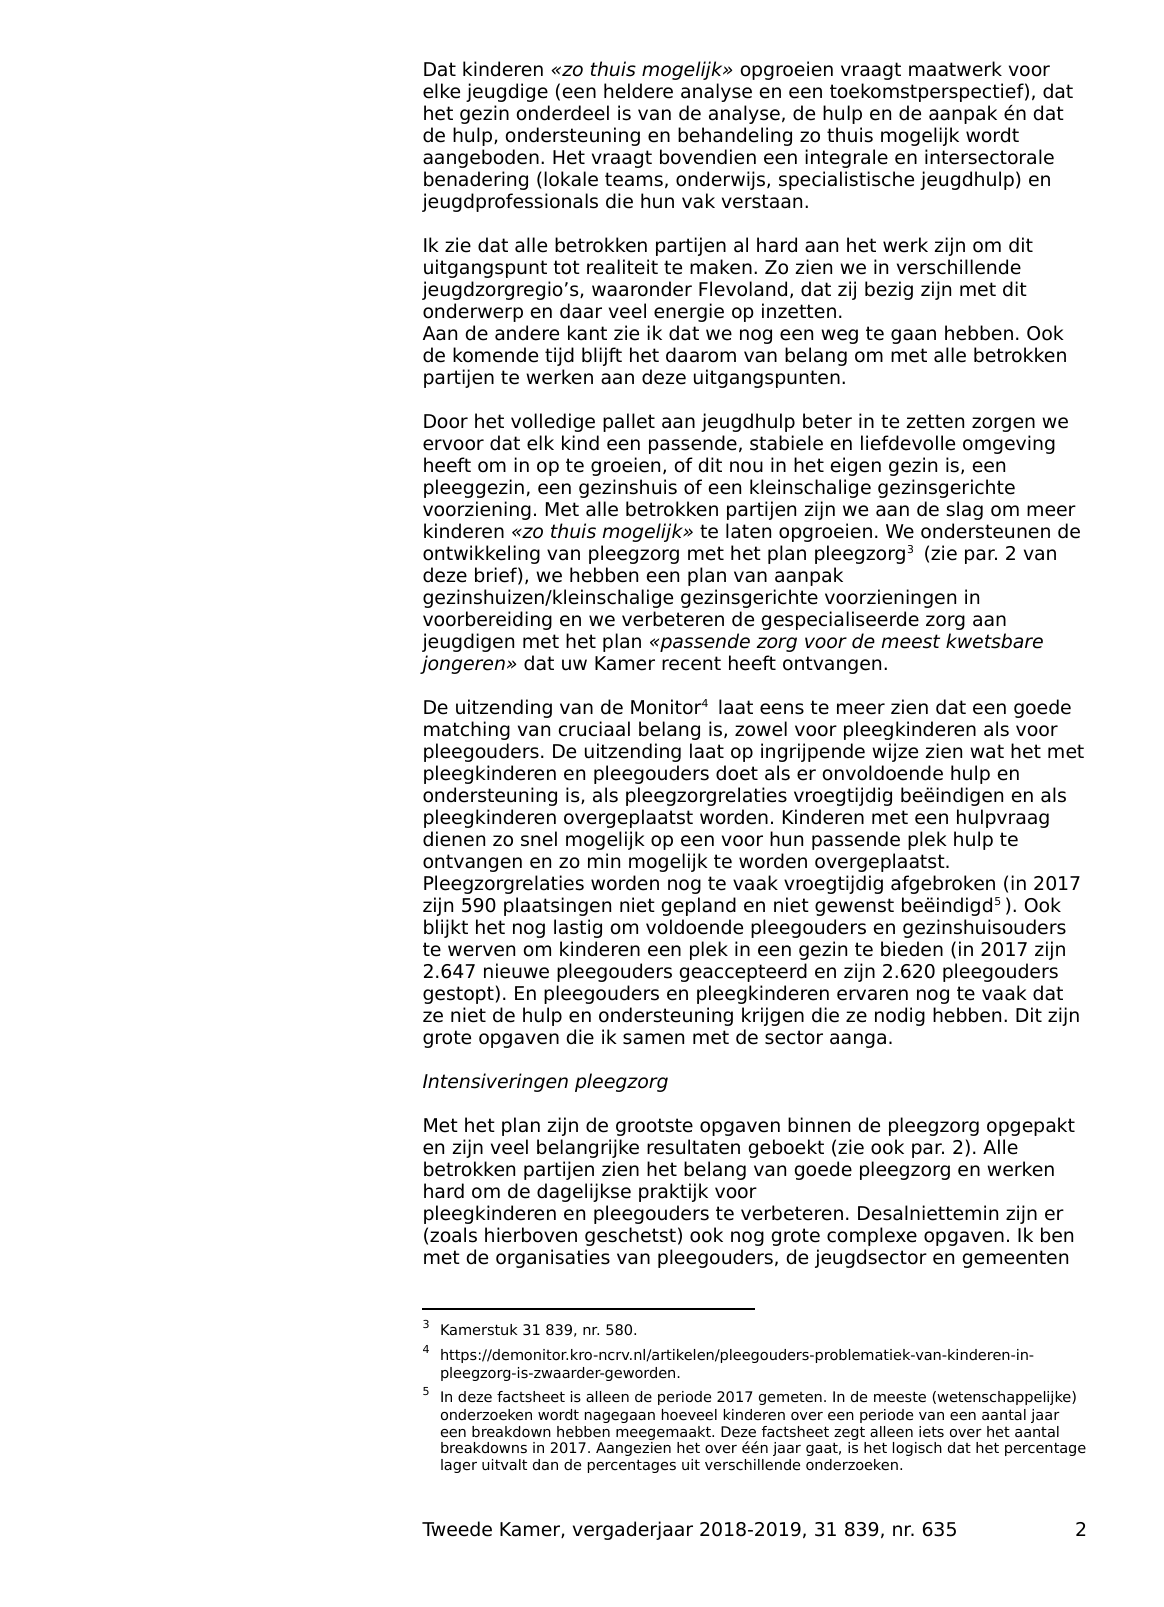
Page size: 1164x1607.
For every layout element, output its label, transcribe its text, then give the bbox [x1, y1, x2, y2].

text Door het volledige pallet aan jeugdhulp beter in te zetten zorgen we ervoor dat elk kind een passende, stabiele en liefdevolle omgeving heeft om in op te groeien, of dit nou in het eigen gezin is, een pleeggezin, een gezinshuis of een kleinschalige gezinsgerichte voorziening. Met alle betrokken partijen zijn we aan de slag om meer kinderen «zo thuis mogelijk» te laten opgroeien. We ondersteunen de ontwikkeling van pleegzorg met het plan pleegzorg (zie par. 2 van deze brief), we hebben een plan van aanpak gezinshuizen/kleinschalige gezinsgerichte voorzieningen in voorbereiding en we verbeteren de gespecialiseerde zorg aan jeugdigen met het plan «passende zorg voor de meest kwetsbare jongeren» dat uw Kamer recent heeft ontvangen. [422, 411, 1087, 675]
text Dat kinderen «zo thuis mogelijk» opgroeien vraagt maatwerk voor elke jeugdige (een heldere analyse en een toekomstperspectief), dat het gezin onderdeel is van de analyse, de hulp en de aanpak én dat de hulp, ondersteuning en behandeling zo thuis mogelijk wordt aangeboden. Het vraagt bovendien een integrale en intersectorale benadering (lokale teams, onderwijs, specialistische jeugdhulp) en jeugdprofessionals die hun vak verstaan. [422, 59, 1087, 213]
text https://demonitor.kro-ncrv.nl/artikelen/pleegouders-problematiek-van-kinderen-in-pleegzorg-is-zwaarder-geworden. [422, 1343, 1087, 1382]
text In deze factsheet is alleen de periode 2017 gemeten. In de meeste (wetenschappelijke) onderzoeken wordt nagegaan hoeveel kinderen over een periode van een aantal jaar een breakdown hebben meegemaakt. Deze factsheet zegt alleen iets over het aantal breakdowns in 2017. Aangezien het over één jaar gaat, is het logisch dat het percentage lager uitvalt dan de percentages uit verschillende onderzoeken. [422, 1385, 1087, 1474]
text Met het plan zijn de grootste opgaven binnen de pleegzorg opgepakt en zijn veel belangrijke resultaten geboekt (zie ook par. 2). Alle betrokken partijen zien het belang van goede pleegzorg en werken hard om de dagelijkse praktijk voor [422, 1115, 1087, 1203]
text De uitzending van de Monitor laat eens te meer zien dat een goede matching van cruciaal belang is, zowel voor pleegkinderen als voor pleegouders. De uitzending laat op ingrijpende wijze zien wat het met pleegkinderen en pleegouders doet als er onvoldoende hulp en ondersteuning is, als pleegzorgrelaties vroegtijdig beëindigen en als pleegkinderen overgeplaatst worden. Kinderen met een hulpvraag dienen zo snel mogelijk op een voor hun passende plek hulp te ontvangen en zo min mogelijk te worden overgeplaatst. Pleegzorgrelaties worden nog te vaak vroegtijdig afgebroken (in 2017 zijn 590 plaatsingen niet gepland en niet gewenst beëindigd). Ook blijkt het nog lastig om voldoende pleegouders en gezinshuisouders te werven om kinderen een plek in een gezin te bieden (in 2017 zijn 2.647 nieuwe pleegouders geaccepteerd en zijn 2.620 pleegouders gestopt). En pleegouders en pleegkinderen ervaren nog te vaak dat ze niet de hulp en ondersteuning krijgen die ze nodig hebben. Dit zijn grote opgaven die ik samen met de sector aanga. [422, 697, 1087, 1049]
subtitle Intensiveringen pleegzorg [422, 1071, 1087, 1093]
text Aan de andere kant zie ik dat we nog een weg te gaan hebben. Ook de komende tijd blijft het daarom van belang om met alle betrokken partijen te werken aan deze uitgangspunten. [422, 323, 1087, 389]
text pleegkinderen en pleegouders te verbeteren. Desalniettemin zijn er (zoals hierboven geschetst) ook nog grote complexe opgaven. Ik ben met de organisaties van pleegouders, de jeugdsector en gemeenten [422, 1203, 1087, 1269]
text Ik zie dat alle betrokken partijen al hard aan het werk zijn om dit uitgangspunt tot realiteit te maken. Zo zien we in verschillende jeugdzorgregio’s, waaronder Flevoland, dat zij bezig zijn met dit onderwerp en daar veel energie op inzetten. [422, 235, 1087, 323]
text Kamerstuk 31 839, nr. 580. [422, 1318, 1087, 1340]
